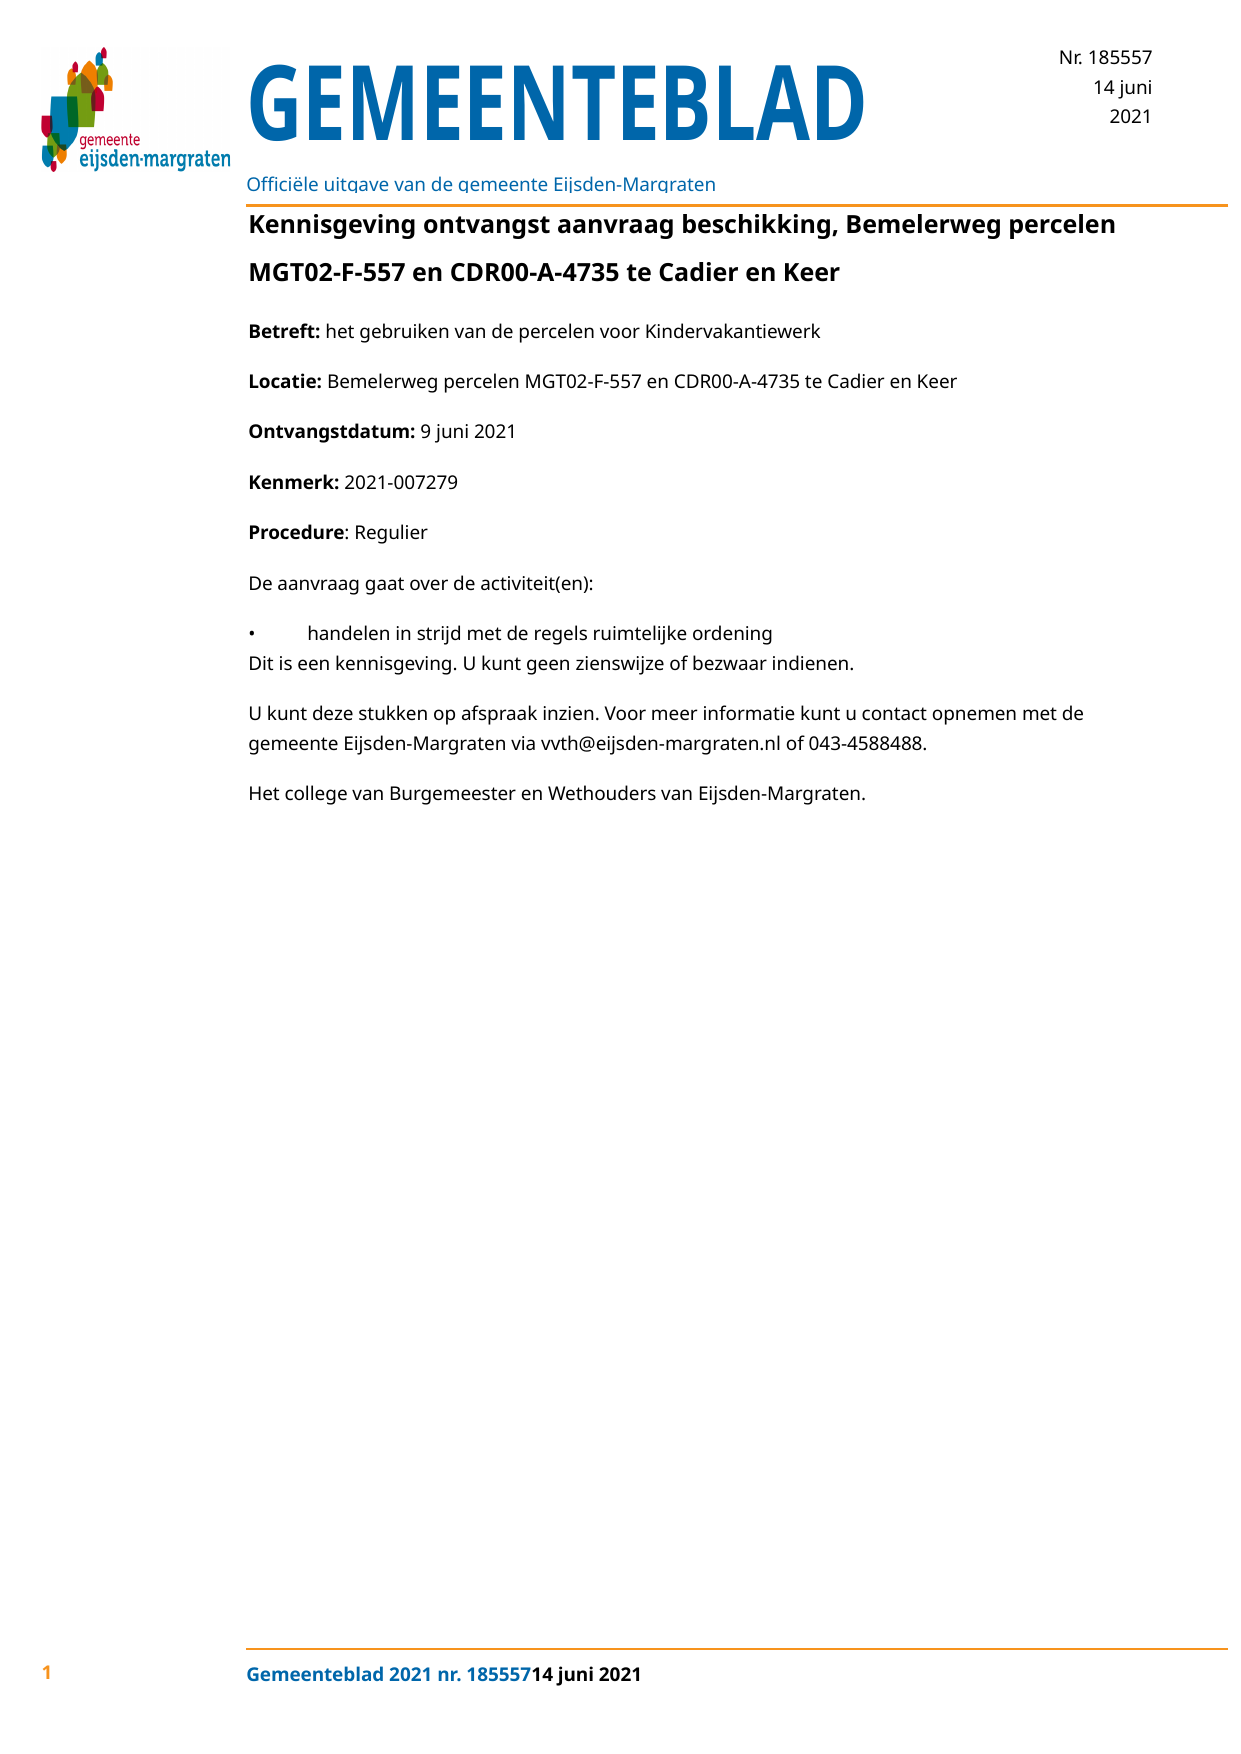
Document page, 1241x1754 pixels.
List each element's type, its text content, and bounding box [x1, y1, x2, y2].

text Kennisgeving ontvangst aanvraag beschikking, Bemelerweg percelen MGT02-F-557 en CDR00-A-4735 te Cadier en Keer [248, 207, 1152, 288]
text Het college van Burgemeester en Wethouders van Eijsden-Margraten. [248, 780, 1152, 806]
text Procedure: Regulier [248, 519, 1152, 545]
text Betreft: het gebruiken van de percelen voor Kindervakantiewerk [248, 318, 1152, 344]
list handelen in strijd met de regels ruimtelijke ordening [248, 620, 1152, 646]
text Ontvangstdatum: 9 juni 2021 [248, 419, 1152, 444]
text Dit is een kennisgeving. U kunt geen zienswijze of bezwaar indienen. [248, 650, 1152, 676]
text De aanvraag gaat over de activiteit(en): [248, 570, 1152, 596]
text Locatie: Bemelerweg percelen MGT02-F-557 en CDR00-A-4735 te Cadier en Keer [248, 368, 1152, 394]
text Kenmerk: 2021-007279 [248, 469, 1152, 495]
text U kunt deze stukken op afspraak inzien. Voor meer informatie kunt u contact opnemen met de gemeente Eijsden-Margraten via vvth@eijsden-margraten.nl of 043-4588488. [248, 700, 1152, 756]
picture [41, 47, 231, 172]
